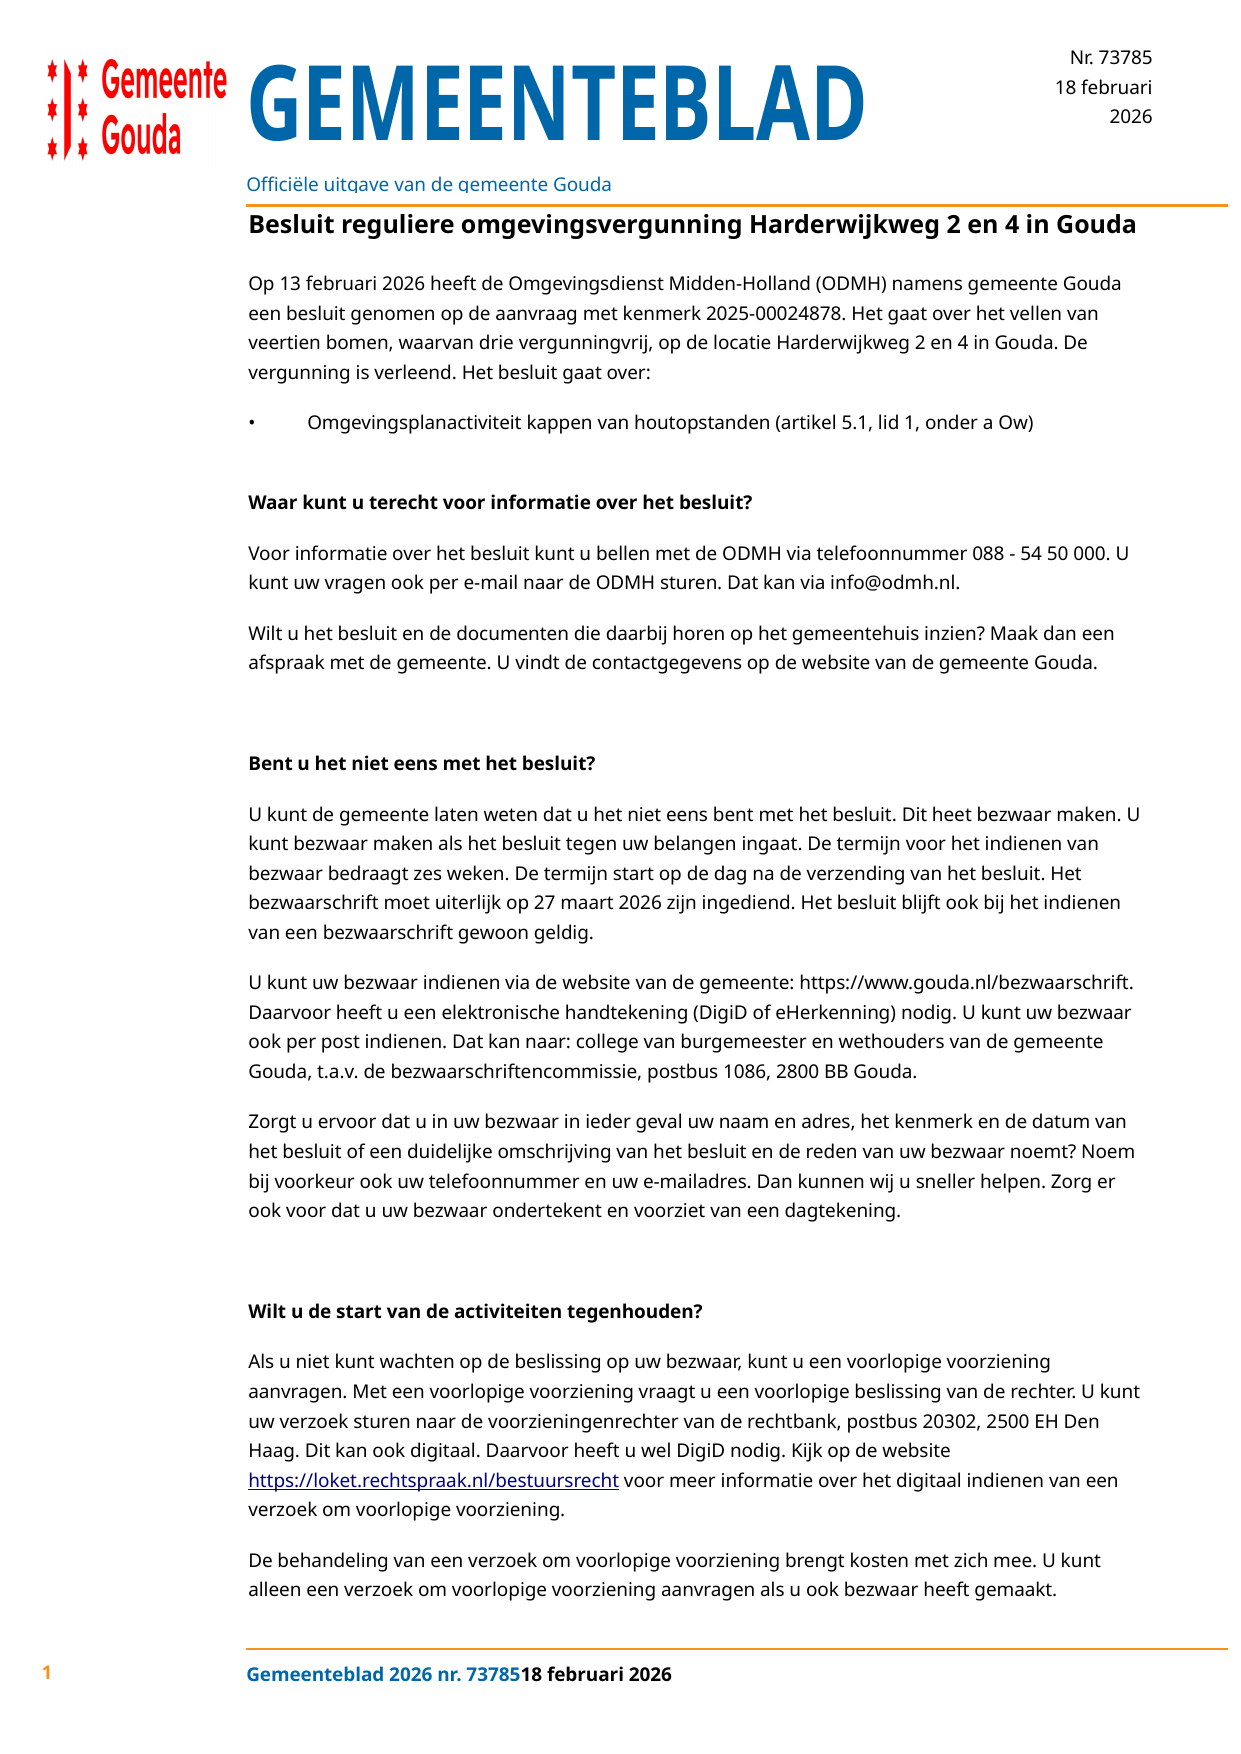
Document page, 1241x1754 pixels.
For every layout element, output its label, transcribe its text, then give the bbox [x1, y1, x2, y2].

text Bent u het niet eens met het besluit? [248, 750, 1152, 776]
text Waar kunt u terecht voor informatie over het besluit? [248, 489, 1152, 515]
text U kunt de gemeente laten weten dat u het niet eens bent met het besluit. Dit heet bezwaar maken. U kunt bezwaar maken als het besluit tegen uw belangen ingaat. De termijn voor het indienen van bezwaar bedraagt zes weken. De termijn start op de dag na de verzending van het besluit. Het bezwaarschrift moet uiterlijk op 27 maart 2026 zijn ingediend. Het besluit blijft ook bij het indienen van een bezwaarschrift gewoon geldig. [248, 801, 1152, 945]
picture [41, 47, 231, 172]
text Voor informatie over het besluit kunt u bellen met de ODMH via telefoonnummer 088 - 54 50 000. U kunt uw vragen ook per e-mail naar de ODMH sturen. Dat kan via info@odmh.nl. [248, 540, 1152, 595]
list Omgevingsplanactiviteit kappen van houtopstanden (artikel 5.1, lid 1, onder a Ow) [248, 409, 1152, 435]
text De behandeling van een verzoek om voorlopige voorziening brengt kosten met zich mee. U kunt alleen een verzoek om voorlopige voorziening aanvragen als u ook bezwaar heeft gemaakt. [248, 1547, 1152, 1602]
text Zorgt u ervoor dat u in uw bezwaar in ieder geval uw naam en adres, het kenmerk en de datum van het besluit of een duidelijke omschrijving van het besluit en de reden van uw bezwaar noemt? Noem bij voorkeur ook uw telefoonnummer en uw e-mailadres. Dan kunnen wij u sneller helpen. Zorg er ook voor dat u uw bezwaar ondertekent en voorziet van een dagtekening. [248, 1109, 1152, 1223]
text Als u niet kunt wachten op de beslissing op uw bezwaar, kunt u een voorlopige voorziening aanvragen. Met een voorlopige voorziening vraagt u een voorlopige beslissing van de rechter. U kunt uw verzoek sturen naar de voorzieningenrechter van de rechtbank, postbus 20302, 2500 EH Den Haag. Dit kan ook digitaal. Daarvoor heeft u wel DigiD nodig. Kijk op de website https://loket.rechtspraak.nl/bestuursrecht voor meer informatie over het digitaal indienen van een verzoek om voorlopige voorziening. [248, 1349, 1152, 1522]
text Op 13 februari 2026 heeft de Omgevingsdienst Midden-Holland (ODMH) namens gemeente Gouda een besluit genomen op de aanvraag met kenmerk 2025-00024878. Het gaat over het vellen van veertien bomen, waarvan drie vergunningvrij, op de locatie Harderwijkweg 2 en 4 in Gouda. De vergunning is verleend. Het besluit gaat over: [248, 270, 1152, 385]
text Wilt u de start van de activiteiten tegenhouden? [248, 1298, 1152, 1324]
text Besluit reguliere omgevingsvergunning Harderwijkweg 2 en 4 in Gouda [248, 207, 1152, 241]
text U kunt uw bezwaar indienen via de website van de gemeente: https://www.gouda.nl/bezwaarschrift. Daarvoor heeft u een elektronische handtekening (DigiD of eHerkenning) nodig. U kunt uw bezwaar ook per post indienen. Dat kan naar: college van burgemeester en wethouders van de gemeente Gouda, t.a.v. de bezwaarschriftencommissie, postbus 1086, 2800 BB Gouda. [248, 969, 1152, 1084]
text Wilt u het besluit en de documenten die daarbij horen op het gemeentehuis inzien? Maak dan een afspraak met de gemeente. U vindt de contactgegevens op de website van de gemeente Gouda. [248, 620, 1152, 675]
